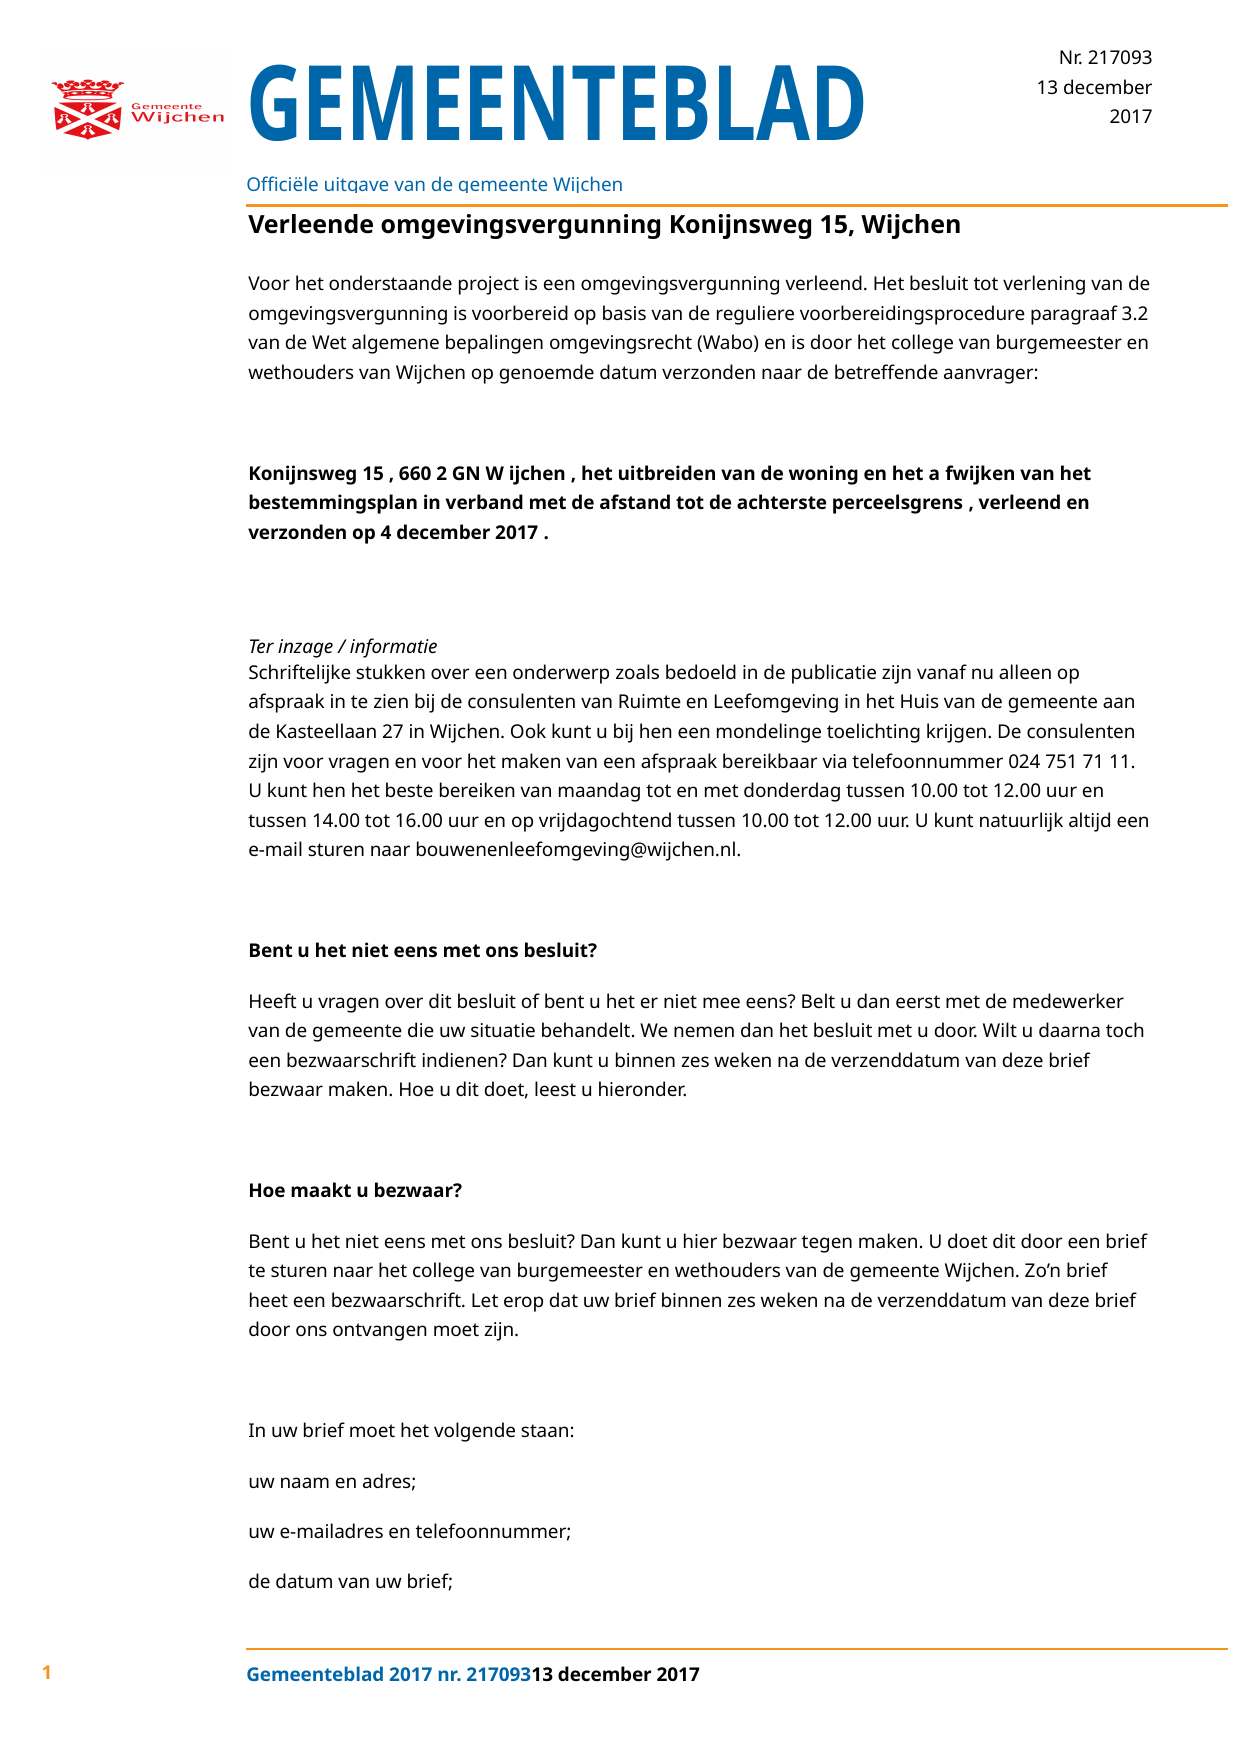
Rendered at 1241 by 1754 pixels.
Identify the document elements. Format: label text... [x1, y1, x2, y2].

text In uw brief moet het volgende staan: [248, 1417, 1152, 1443]
text de datum van uw brief; [248, 1569, 1152, 1594]
text Bent u het niet eens met ons besluit? [248, 937, 1152, 963]
picture [41, 47, 231, 172]
text Bent u het niet eens met ons besluit? Dan kunt u hier bezwaar tegen maken. U doet dit door een brief te sturen naar het college van burgemeester en wethouders van de gemeente Wijchen. Zo’n brief heet een bezwaarschrift. Let erop dat uw brief binnen zes weken na de verzenddatum van deze brief door ons ontvangen moet zijn. [248, 1228, 1152, 1342]
text Hoe maakt u bezwaar? [248, 1177, 1152, 1203]
text uw naam en adres; [248, 1468, 1152, 1494]
text Konijnsweg 15 , 660 2 GN W ijchen , het uitbreiden van de woning en het a fwijken van het bestemmingsplan in verband met de afstand tot de achterste perceelsgrens , verleend en verzonden op 4 december 2017 . [248, 460, 1152, 545]
text uw e-mailadres en telefoonnummer; [248, 1518, 1152, 1544]
text Heeft u vragen over dit besluit of bent u het er niet mee eens? Belt u dan eerst met de medewerker van de gemeente die uw situatie behandelt. We nemen dan het besluit met u door. Wilt u daarna toch een bezwaarschrift indienen? Dan kunt u binnen zes weken na de verzenddatum van deze brief bezwaar maken. Hoe u dit doet, leest u hieronder. [248, 988, 1152, 1102]
text Ter inzage / informatie [248, 633, 1152, 659]
text Voor het onderstaande project is een omgevingsvergunning verleend. Het besluit tot verlening van de omgevingsvergunning is voorbereid op basis van de reguliere voorbereidingsprocedure paragraaf 3.2 van de Wet algemene bepalingen omgevingsrecht (Wabo) en is door het college van burgemeester en wethouders van Wijchen op genoemde datum verzonden naar de betreffende aanvrager: [248, 270, 1152, 385]
text Verleende omgevingsvergunning Konijnsweg 15, Wijchen [248, 207, 1152, 241]
text Schriftelijke stukken over een onderwerp zoals bedoeld in de publicatie zijn vanaf nu alleen op afspraak in te zien bij de consulenten van Ruimte en Leefomgeving in het Huis van de gemeente aan de Kasteellaan 27 in Wijchen. Ook kunt u bij hen een mondelinge toelichting krijgen. De consulenten zijn voor vragen en voor het maken van een afspraak bereikbaar via telefoonnummer 024 751 71 11. U kunt hen het beste bereiken van maandag tot en met donderdag tussen 10.00 tot 12.00 uur en tussen 14.00 tot 16.00 uur en op vrijdagochtend tussen 10.00 tot 12.00 uur. U kunt natuurlijk altijd een e-mail sturen naar bouwenenleefomgeving@wijchen.nl. [248, 659, 1152, 862]
